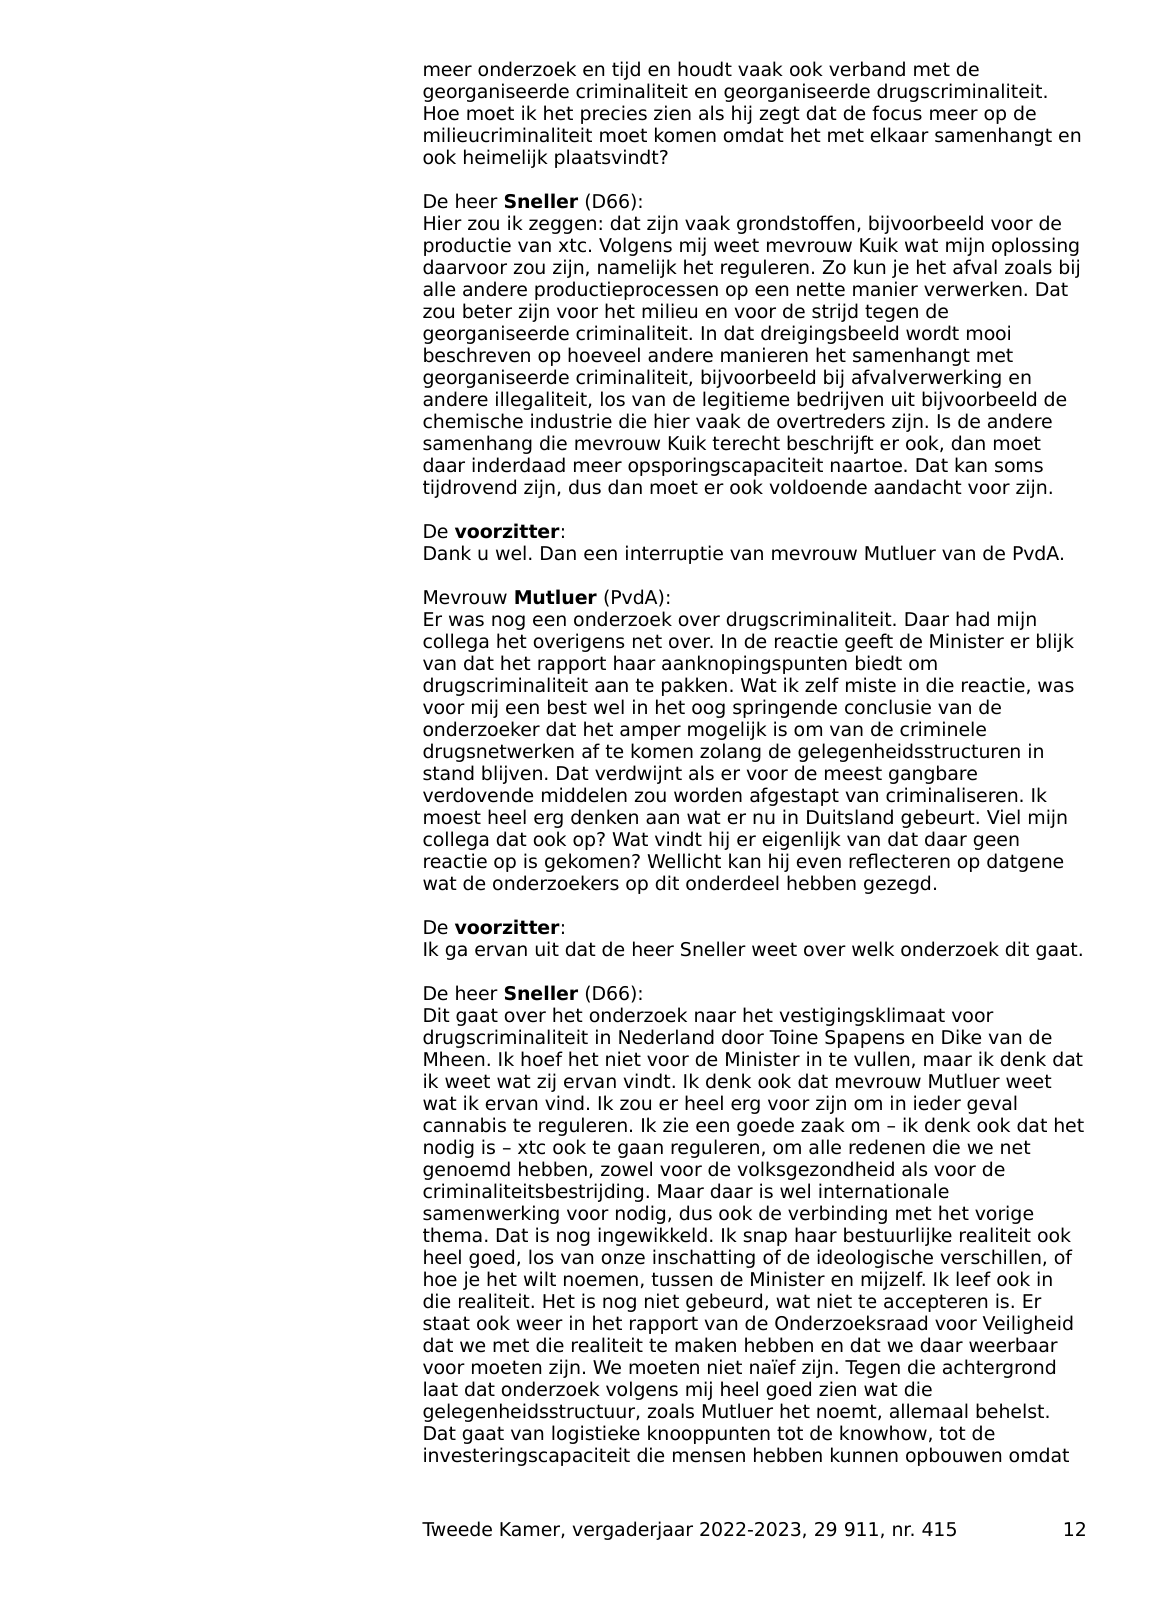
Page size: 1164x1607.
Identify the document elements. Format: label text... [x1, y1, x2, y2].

text Mevrouw Mutluer (PvdA): [422, 587, 1087, 609]
text Hier zou ik zeggen: dat zijn vaak grondstoffen, bijvoorbeeld voor de productie van xtc. Volgens mij weet mevrouw Kuik wat mijn oplossing daarvoor zou zijn, namelijk het reguleren. Zo kun je het afval zoals bij alle andere productieprocessen op een nette manier verwerken. Dat zou beter zijn voor het milieu en voor de strijd tegen de georganiseerde criminaliteit. In dat dreigingsbeeld wordt mooi beschreven op hoeveel andere manieren het samenhangt met georganiseerde criminaliteit, bijvoorbeeld bij afvalverwerking en andere illegaliteit, los van de legitieme bedrijven uit bijvoorbeeld de chemische industrie die hier vaak de overtreders zijn. Is de andere samenhang die mevrouw Kuik terecht beschrijft er ook, dan moet daar inderdaad meer opsporingscapaciteit naartoe. Dat kan soms tijdrovend zijn, dus dan moet er ook voldoende aandacht voor zijn. [422, 213, 1087, 499]
text De voorzitter: [422, 521, 1087, 543]
text Dank u wel. Dan een interruptie van mevrouw Mutluer van de PvdA. [422, 543, 1087, 565]
text De heer Sneller (D66): [422, 191, 1087, 213]
text Ik ga ervan uit dat de heer Sneller weet over welk onderzoek dit gaat. [422, 939, 1087, 961]
text De heer Sneller (D66): [422, 983, 1087, 1005]
text meer onderzoek en tijd en houdt vaak ook verband met de georganiseerde criminaliteit en georganiseerde drugscriminaliteit. Hoe moet ik het precies zien als hij zegt dat de focus meer op de milieucriminaliteit moet komen omdat het met elkaar samenhangt en ook heimelijk plaatsvindt? [422, 59, 1087, 169]
text Dit gaat over het onderzoek naar het vestigingsklimaat voor drugscriminaliteit in Nederland door Toine Spapens en Dike van de Mheen. Ik hoef het niet voor de Minister in te vullen, maar ik denk dat ik weet wat zij ervan vindt. Ik denk ook dat mevrouw Mutluer weet wat ik ervan vind. Ik zou er heel erg voor zijn om in ieder geval cannabis te reguleren. Ik zie een goede zaak om – ik denk ook dat het nodig is – xtc ook te gaan reguleren, om alle redenen die we net genoemd hebben, zowel voor de volksgezondheid als voor de criminaliteitsbestrijding. Maar daar is wel internationale samenwerking voor nodig, dus ook de verbinding met het vorige thema. Dat is nog ingewikkeld. Ik snap haar bestuurlijke realiteit ook heel goed, los van onze inschatting of de ideologische verschillen, of hoe je het wilt noemen, tussen de Minister en mijzelf. Ik leef ook in die realiteit. Het is nog niet gebeurd, wat niet te accepteren is. Er staat ook weer in het rapport van de Onderzoeksraad voor Veiligheid dat we met die realiteit te maken hebben en dat we daar weerbaar voor moeten zijn. We moeten niet naïef zijn. Tegen die achtergrond laat dat onderzoek volgens mij heel goed zien wat die gelegenheidsstructuur, zoals Mutluer het noemt, allemaal behelst. Dat gaat van logistieke knooppunten tot de knowhow, tot de investeringscapaciteit die mensen hebben kunnen opbouwen omdat [422, 1005, 1087, 1467]
text Er was nog een onderzoek over drugscriminaliteit. Daar had mijn collega het overigens net over. In de reactie geeft de Minister er blijk van dat het rapport haar aanknopingspunten biedt om drugscriminaliteit aan te pakken. Wat ik zelf miste in die reactie, was voor mij een best wel in het oog springende conclusie van de onderzoeker dat het amper mogelijk is om van de criminele drugsnetwerken af te komen zolang de gelegenheidsstructuren in stand blijven. Dat verdwijnt als er voor de meest gangbare verdovende middelen zou worden afgestapt van criminaliseren. Ik moest heel erg denken aan wat er nu in Duitsland gebeurt. Viel mijn collega dat ook op? Wat vindt hij er eigenlijk van dat daar geen reactie op is gekomen? Wellicht kan hij even reflecteren op datgene wat de onderzoekers op dit onderdeel hebben gezegd. [422, 609, 1087, 895]
text De voorzitter: [422, 917, 1087, 939]
